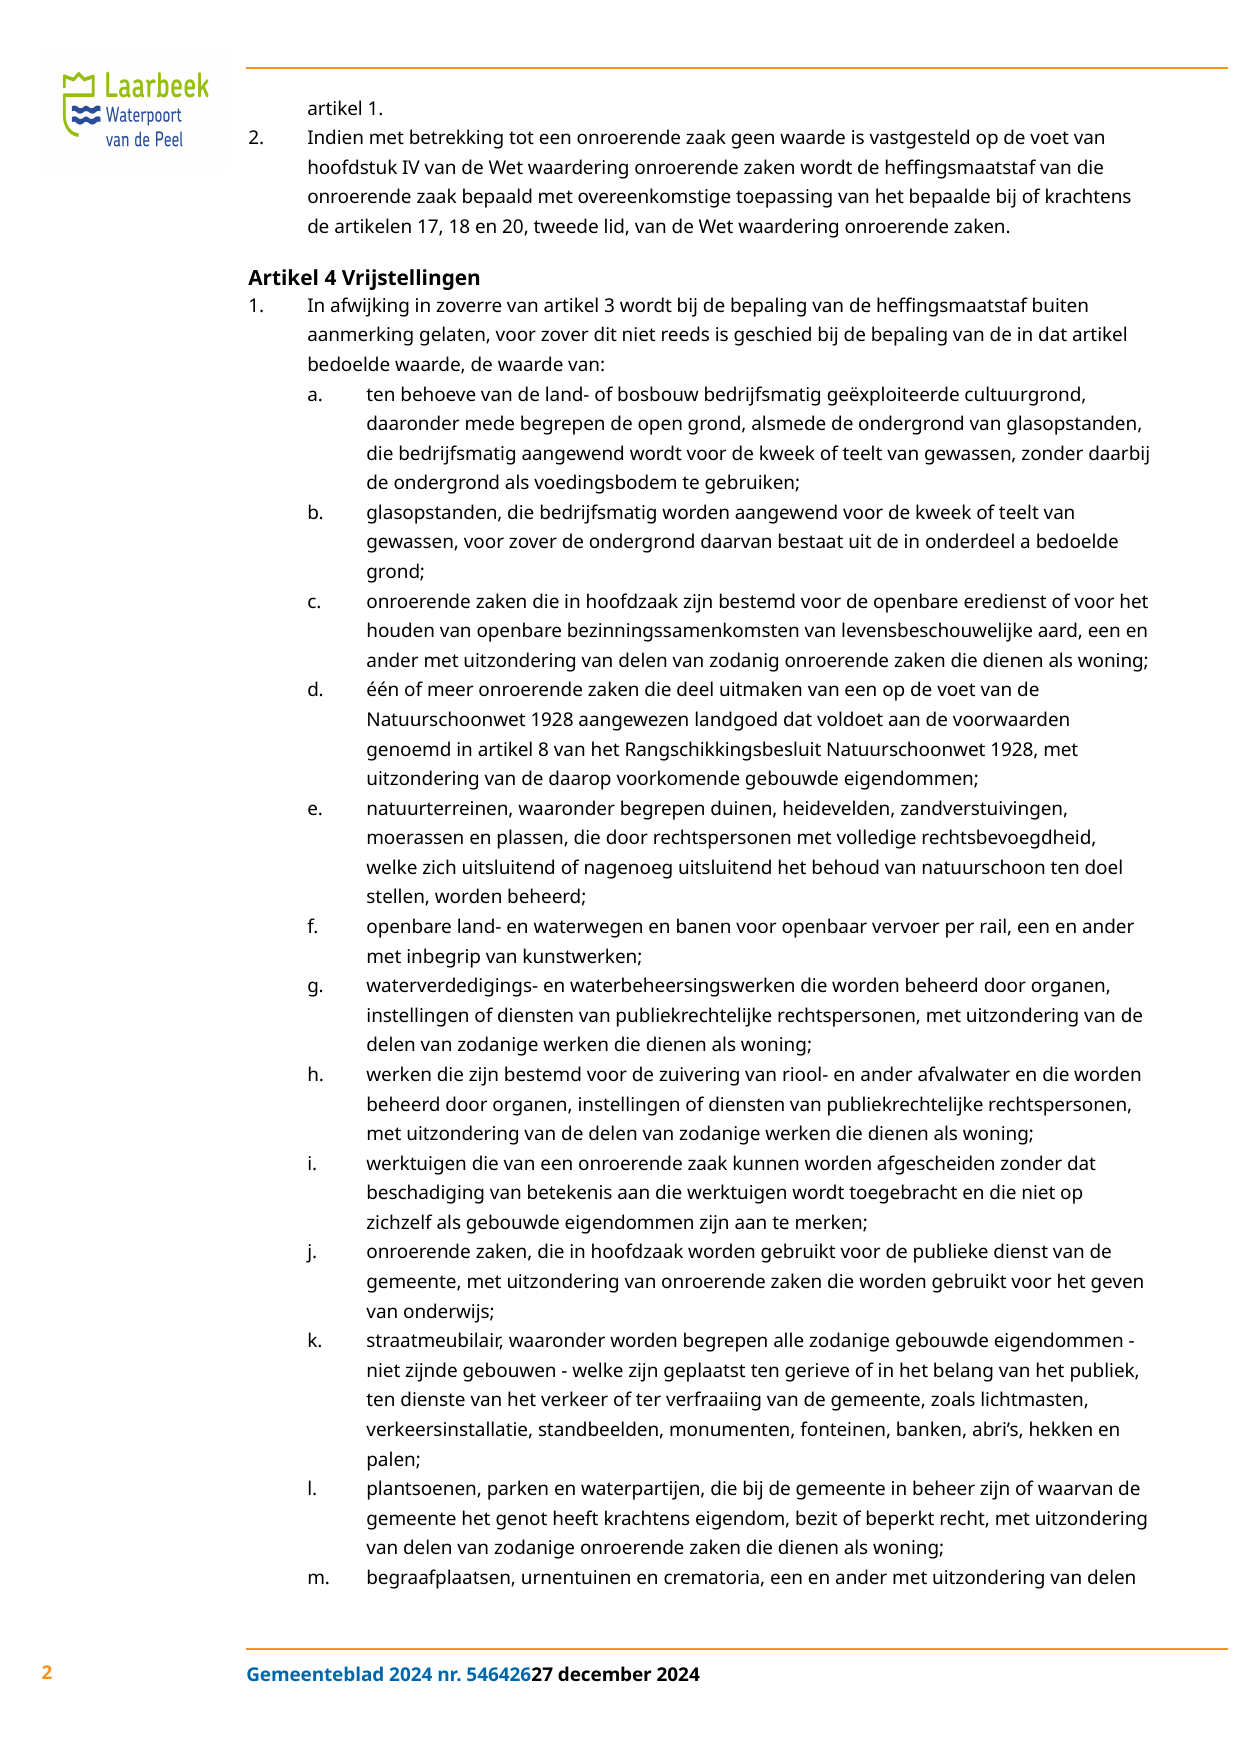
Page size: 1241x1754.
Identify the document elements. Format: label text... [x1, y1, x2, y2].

text Artikel 4 Vrijstellingen [248, 263, 1152, 292]
list artikel 1. [248, 95, 1152, 121]
picture [41, 47, 231, 172]
list onroerende zaken, die in hoofdzaak worden gebruikt voor de publieke dienst van de gemeente, met uitzondering van onroerende zaken die worden gebruikt voor het geven van onderwijs; [307, 1239, 1152, 1323]
list natuurterreinen, waaronder begrepen duinen, heidevelden, zandverstuivingen, moerassen en plassen, die door rechtspersonen met volledige rechtsbevoegdheid, welke zich uitsluitend of nagenoeg uitsluitend het behoud van natuurschoon ten doel stellen, worden beheerd; [307, 795, 1152, 909]
list één of meer onroerende zaken die deel uitmaken van een op de voet van de Natuurschoonwet 1928 aangewezen landgoed dat voldoet aan de voorwaarden genoemd in artikel 8 van het Rangschikkingsbesluit Natuurschoonwet 1928, met uitzondering van de daarop voorkomende gebouwde eigendommen; [307, 677, 1152, 791]
list straatmeubilair, waaronder worden begrepen alle zodanige gebouwde eigendommen - niet zijnde gebouwen - welke zijn geplaatst ten gerieve of in het belang van het publiek, ten dienste van het verkeer of ter verfraaiing van de gemeente, zoals lichtmasten, verkeersinstallatie, standbeelden, monumenten, fonteinen, banken, abri’s, hekken en palen; [307, 1327, 1152, 1471]
list begraafplaatsen, urnentuinen en crematoria, een en ander met uitzondering van delen [307, 1564, 1152, 1590]
list waterverdedigings- en waterbeheersingswerken die worden beheerd door organen, instellingen of diensten van publiekrechtelijke rechtspersonen, met uitzondering van de delen van zodanige werken die dienen als woning; [307, 972, 1152, 1057]
list openbare land- en waterwegen en banen voor openbaar vervoer per rail, een en ander met inbegrip van kunstwerken; [307, 913, 1152, 968]
list werktuigen die van een onroerende zaak kunnen worden afgescheiden zonder dat beschadiging van betekenis aan die werktuigen wordt toegebracht en die niet op zichzelf als gebouwde eigendommen zijn aan te merken; [307, 1150, 1152, 1235]
list plantsoenen, parken en waterpartijen, die bij de gemeente in beheer zijn of waarvan de gemeente het genot heeft krachtens eigendom, bezit of beperkt recht, met uitzondering van delen van zodanige onroerende zaken die dienen als woning; [307, 1475, 1152, 1560]
list onroerende zaken die in hoofdzaak zijn bestemd voor de openbare eredienst of voor het houden van openbare bezinningssamenkomsten van levensbeschouwelijke aard, een en ander met uitzondering van delen van zodanig onroerende zaken die dienen als woning; [307, 588, 1152, 673]
list ten behoeve van de land- of bosbouw bedrijfsmatig geëxploiteerde cultuurgrond, daaronder mede begrepen de open grond, alsmede de ondergrond van glasopstanden, die bedrijfsmatig aangewend wordt voor de kweek of teelt van gewassen, zonder daarbij de ondergrond als voedingsbodem te gebruiken; [307, 381, 1152, 495]
list Indien met betrekking tot een onroerende zaak geen waarde is vastgesteld op de voet van hoofdstuk IV van de Wet waardering onroerende zaken wordt de heffingsmaatstaf van die onroerende zaak bepaald met overeenkomstige toepassing van het bepaalde bij of krachtens de artikelen 17, 18 en 20, tweede lid, van de Wet waardering onroerende zaken. [248, 124, 1152, 239]
list In afwijking in zoverre van artikel 3 wordt bij de bepaling van de heffingsmaatstaf buiten aanmerking gelaten, voor zover dit niet reeds is geschied bij de bepaling van de in dat artikel bedoelde waarde, de waarde van: [248, 292, 1152, 377]
list werken die zijn bestemd voor de zuivering van riool- en ander afvalwater en die worden beheerd door organen, instellingen of diensten van publiekrechtelijke rechtspersonen, met uitzondering van de delen van zodanige werken die dienen als woning; [307, 1061, 1152, 1146]
list glasopstanden, die bedrijfsmatig worden aangewend voor de kweek of teelt van gewassen, voor zover de ondergrond daarvan bestaat uit de in onderdeel a bedoelde grond; [307, 499, 1152, 584]
